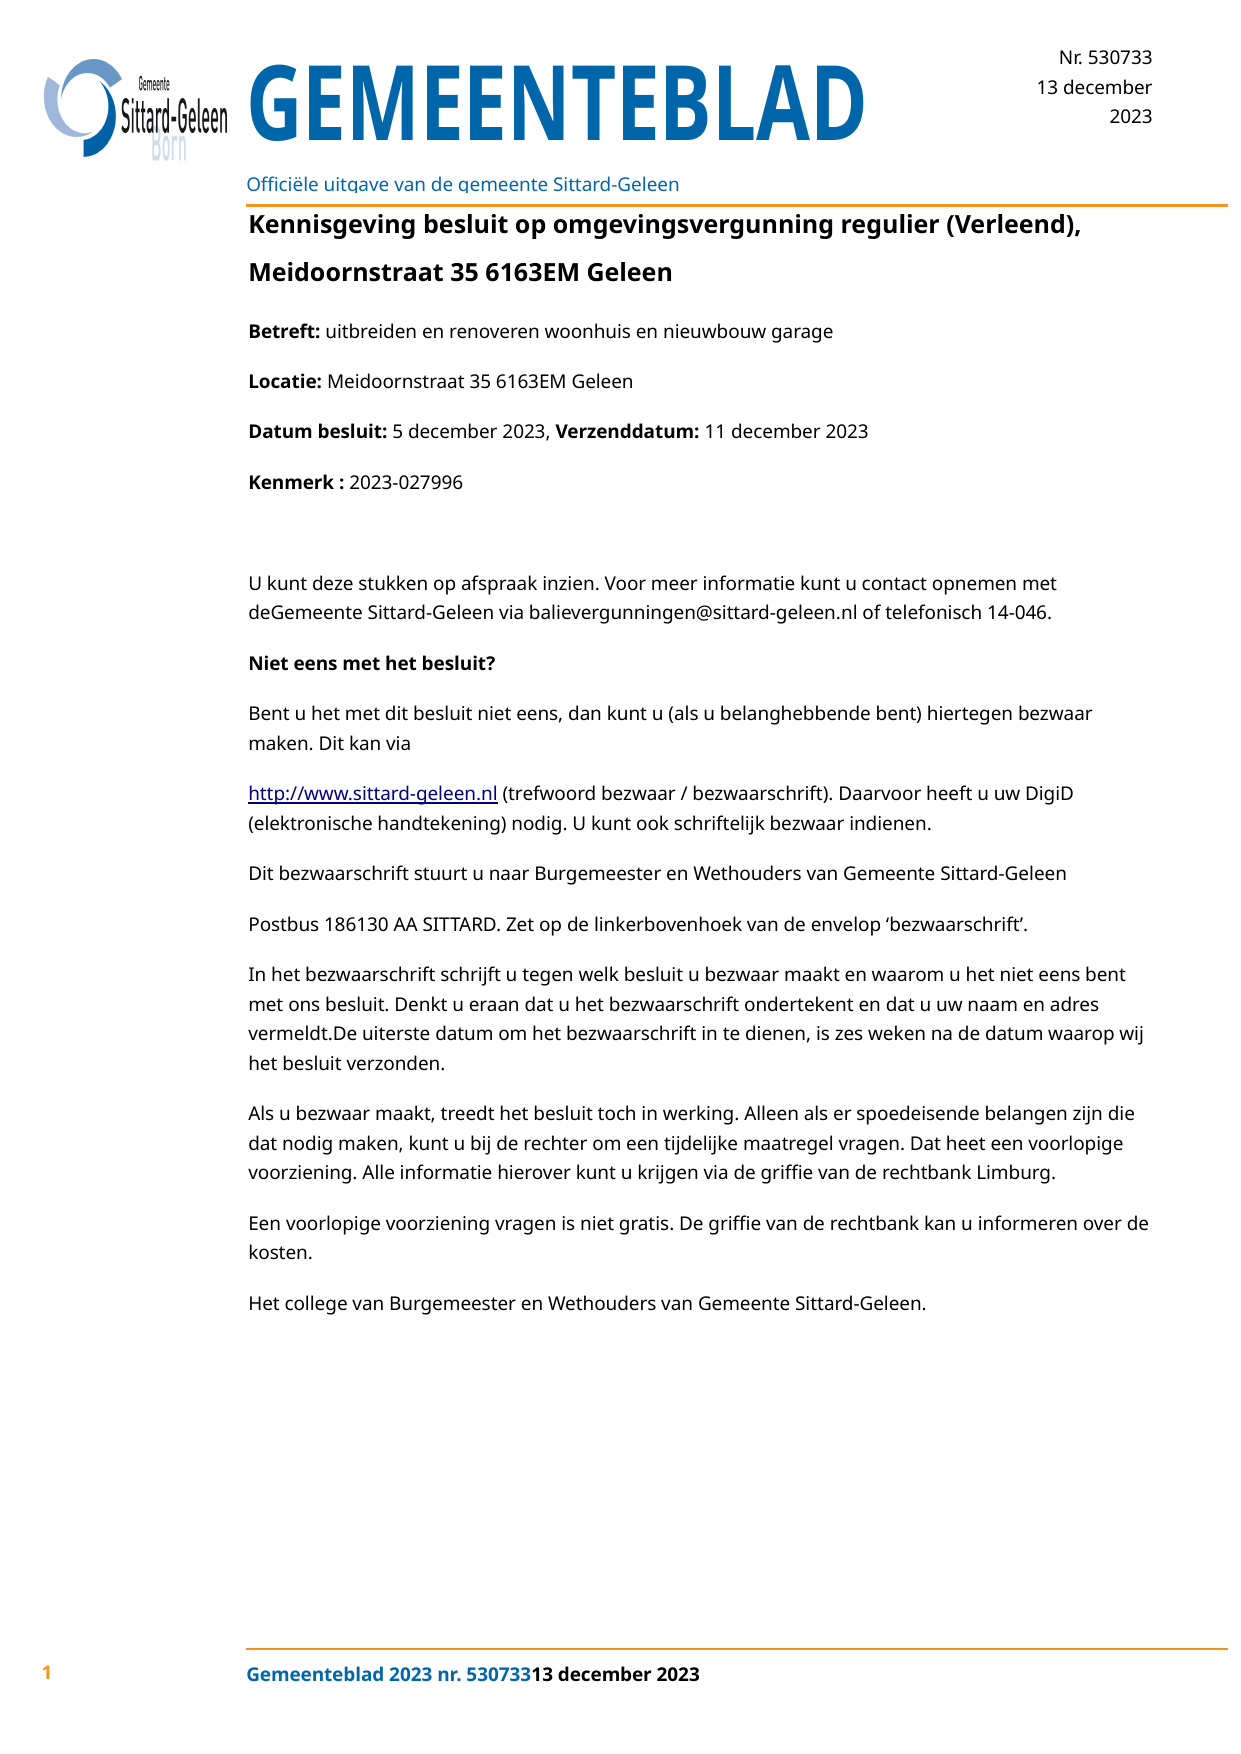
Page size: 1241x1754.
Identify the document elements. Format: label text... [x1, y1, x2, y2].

text Locatie: Meidoornstraat 35 6163EM Geleen [248, 368, 1152, 394]
text Kennisgeving besluit op omgevingsvergunning regulier (Verleend), Meidoornstraat 35 6163EM Geleen [248, 207, 1152, 288]
text Kenmerk : 2023-027996 [248, 469, 1152, 495]
text Dit bezwaarschrift stuurt u naar Burgemeester en Wethouders van Gemeente Sittard-Geleen [248, 860, 1152, 886]
picture [41, 47, 231, 172]
text Datum besluit: 5 december 2023, Verzenddatum: 11 december 2023 [248, 419, 1152, 444]
text Een voorlopige voorziening vragen is niet gratis. De griffie van de rechtbank kan u informeren over de kosten. [248, 1210, 1152, 1265]
text U kunt deze stukken op afspraak inzien. Voor meer informatie kunt u contact opnemen met deGemeente Sittard-Geleen via balievergunningen@sittard-geleen.nl of telefonisch 14-046. [248, 570, 1152, 625]
text Als u bezwaar maakt, treedt het besluit toch in werking. Alleen als er spoedeisende belangen zijn die dat nodig maken, kunt u bij de rechter om een tijdelijke maatregel vragen. Dat heet een voorlopige voorziening. Alle informatie hierover kunt u krijgen via de griffie van de rechtbank Limburg. [248, 1100, 1152, 1185]
text http://www.sittard-geleen.nl (trefwoord bezwaar / bezwaarschrift). Daarvoor heeft u uw DigiD (elektronische handtekening) nodig. U kunt ook schriftelijk bezwaar indienen. [248, 780, 1152, 836]
text Het college van Burgemeester en Wethouders van Gemeente Sittard-Geleen. [248, 1290, 1152, 1316]
text Bent u het met dit besluit niet eens, dan kunt u (als u belanghebbende bent) hiertegen bezwaar maken. Dit kan via [248, 700, 1152, 756]
text Niet eens met het besluit? [248, 650, 1152, 676]
text Postbus 186130 AA SITTARD. Zet op de linkerbovenhoek van de envelop ‘bezwaarschrift’. [248, 911, 1152, 937]
text Betreft: uitbreiden en renoveren woonhuis en nieuwbouw garage [248, 318, 1152, 344]
text In het bezwaarschrift schrijft u tegen welk besluit u bezwaar maakt en waarom u het niet eens bent met ons besluit. Denkt u eraan dat u het bezwaarschrift ondertekent en dat u uw naam en adres vermeldt.De uiterste datum om het bezwaarschrift in te dienen, is zes weken na de datum waarop wij het besluit verzonden. [248, 961, 1152, 1076]
